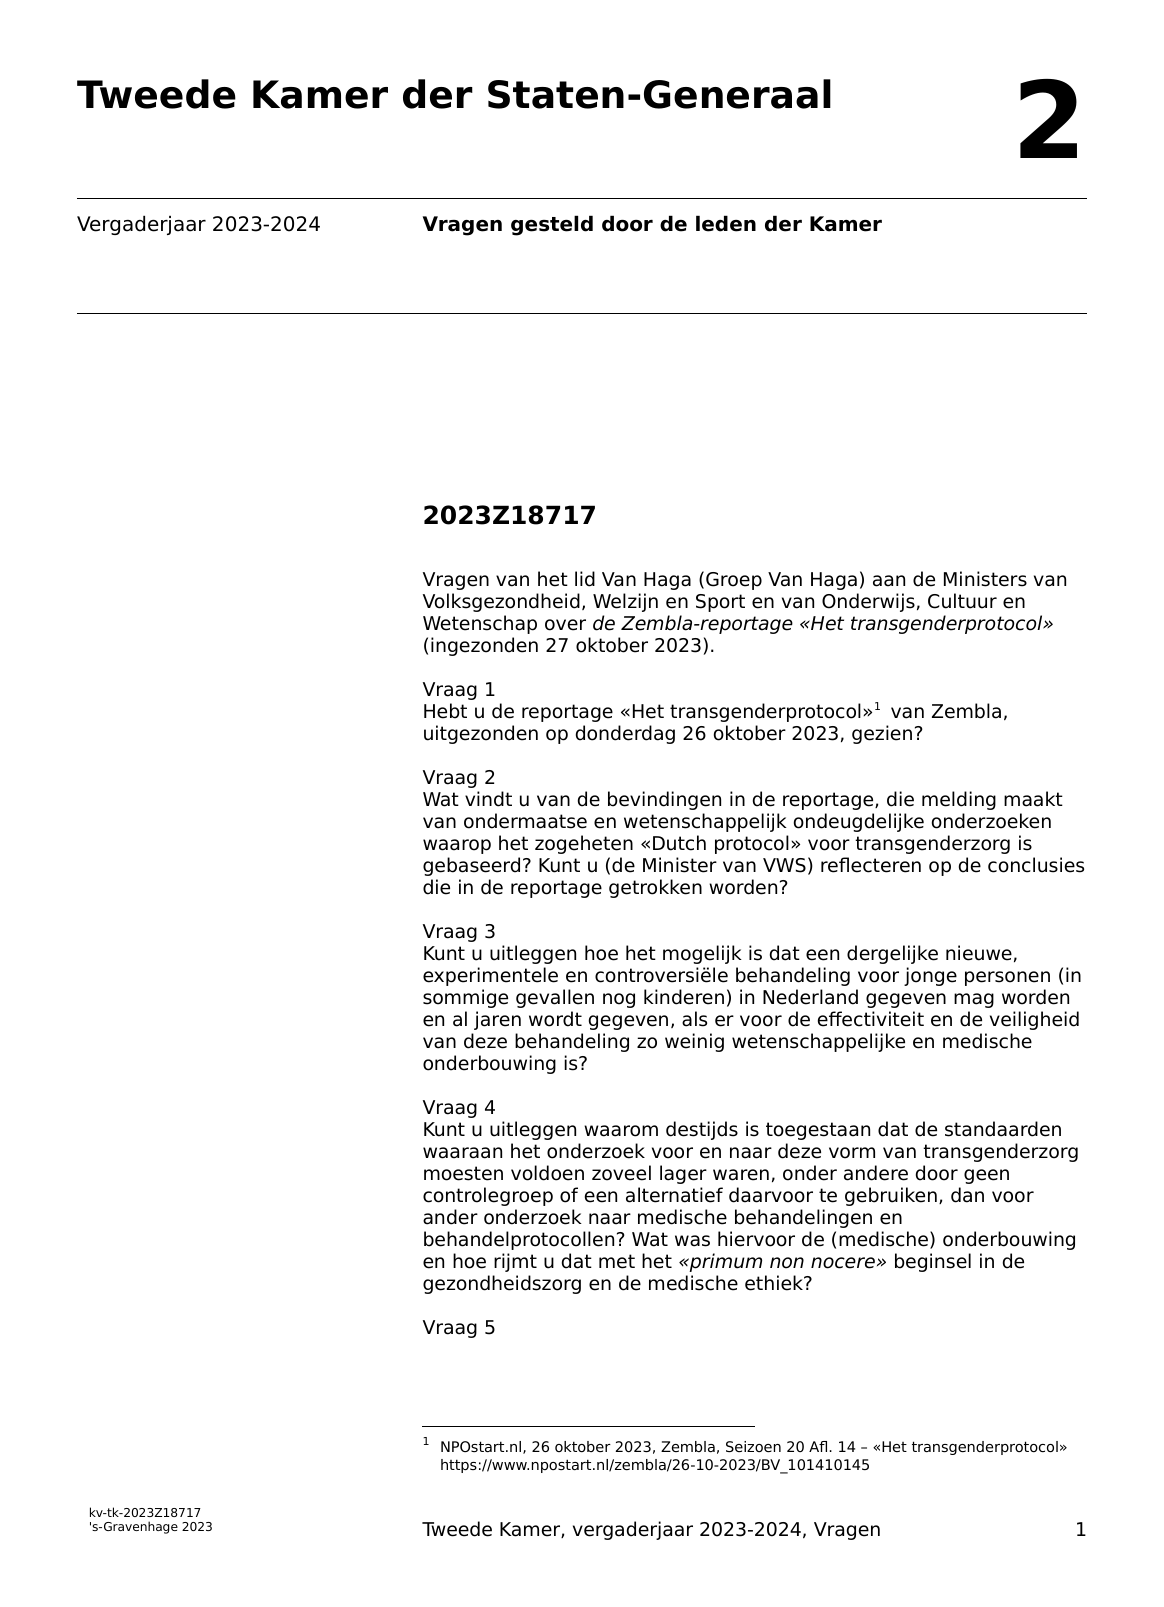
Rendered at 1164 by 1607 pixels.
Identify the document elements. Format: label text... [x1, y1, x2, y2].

text Vraag 3 [422, 921, 1087, 943]
text Vraag 1 [422, 679, 1087, 701]
table_header Tweede Kamer der Staten-Generaal [77, 59, 886, 198]
text 2023Z18717 [422, 501, 1087, 531]
text Vraag 5 [422, 1317, 1087, 1339]
table_header 2 [886, 59, 1087, 198]
table_cell Vragen gesteld door de leden der Kamer [422, 199, 1087, 313]
text kv-tk-2023Z18717 [88, 1506, 323, 1520]
text Vraag 4 [422, 1097, 1087, 1119]
text Hebt u de reportage «Het transgenderprotocol» van Zembla, uitgezonden op donderdag 26 oktober 2023, gezien? [422, 701, 1087, 745]
table_cell Vergaderjaar 2023-2024 [77, 199, 422, 313]
text NPOstart.nl, 26 oktober 2023, Zembla, Seizoen 20 Afl. 14 – «Het transgenderprotocol» https://www.npostart.nl/zembla/26-10-2023/BV_101410145 [422, 1435, 1087, 1474]
text Kunt u uitleggen hoe het mogelijk is dat een dergelijke nieuwe, experimentele en controversiële behandeling voor jonge personen (in sommige gevallen nog kinderen) in Nederland gegeven mag worden en al jaren wordt gegeven, als er voor de effectiviteit en de veiligheid van deze behandeling zo weinig wetenschappelijke en medische onderbouwing is? [422, 943, 1087, 1075]
text 's-Gravenhage 2023 [88, 1520, 323, 1534]
text Vragen van het lid Van Haga (Groep Van Haga) aan de Ministers van Volksgezondheid, Welzijn en Sport en van Onderwijs, Cultuur en Wetenschap over de Zembla-reportage «Het transgenderprotocol» (ingezonden 27 oktober 2023). [422, 569, 1087, 657]
text Vraag 2 [422, 767, 1087, 789]
text Kunt u uitleggen waarom destijds is toegestaan dat de standaarden waaraan het onderzoek voor en naar deze vorm van transgenderzorg moesten voldoen zoveel lager waren, onder andere door geen controlegroep of een alternatief daarvoor te gebruiken, dan voor ander onderzoek naar medische behandelingen en behandelprotocollen? Wat was hiervoor de (medische) onderbouwing en hoe rijmt u dat met het «primum non nocere» beginsel in de gezondheidszorg en de medische ethiek? [422, 1119, 1087, 1295]
text Wat vindt u van de bevindingen in de reportage, die melding maakt van ondermaatse en wetenschappelijk ondeugdelijke onderzoeken waarop het zogeheten «Dutch protocol» voor transgenderzorg is gebaseerd? Kunt u (de Minister van VWS) reflecteren op de conclusies die in de reportage getrokken worden? [422, 789, 1087, 899]
